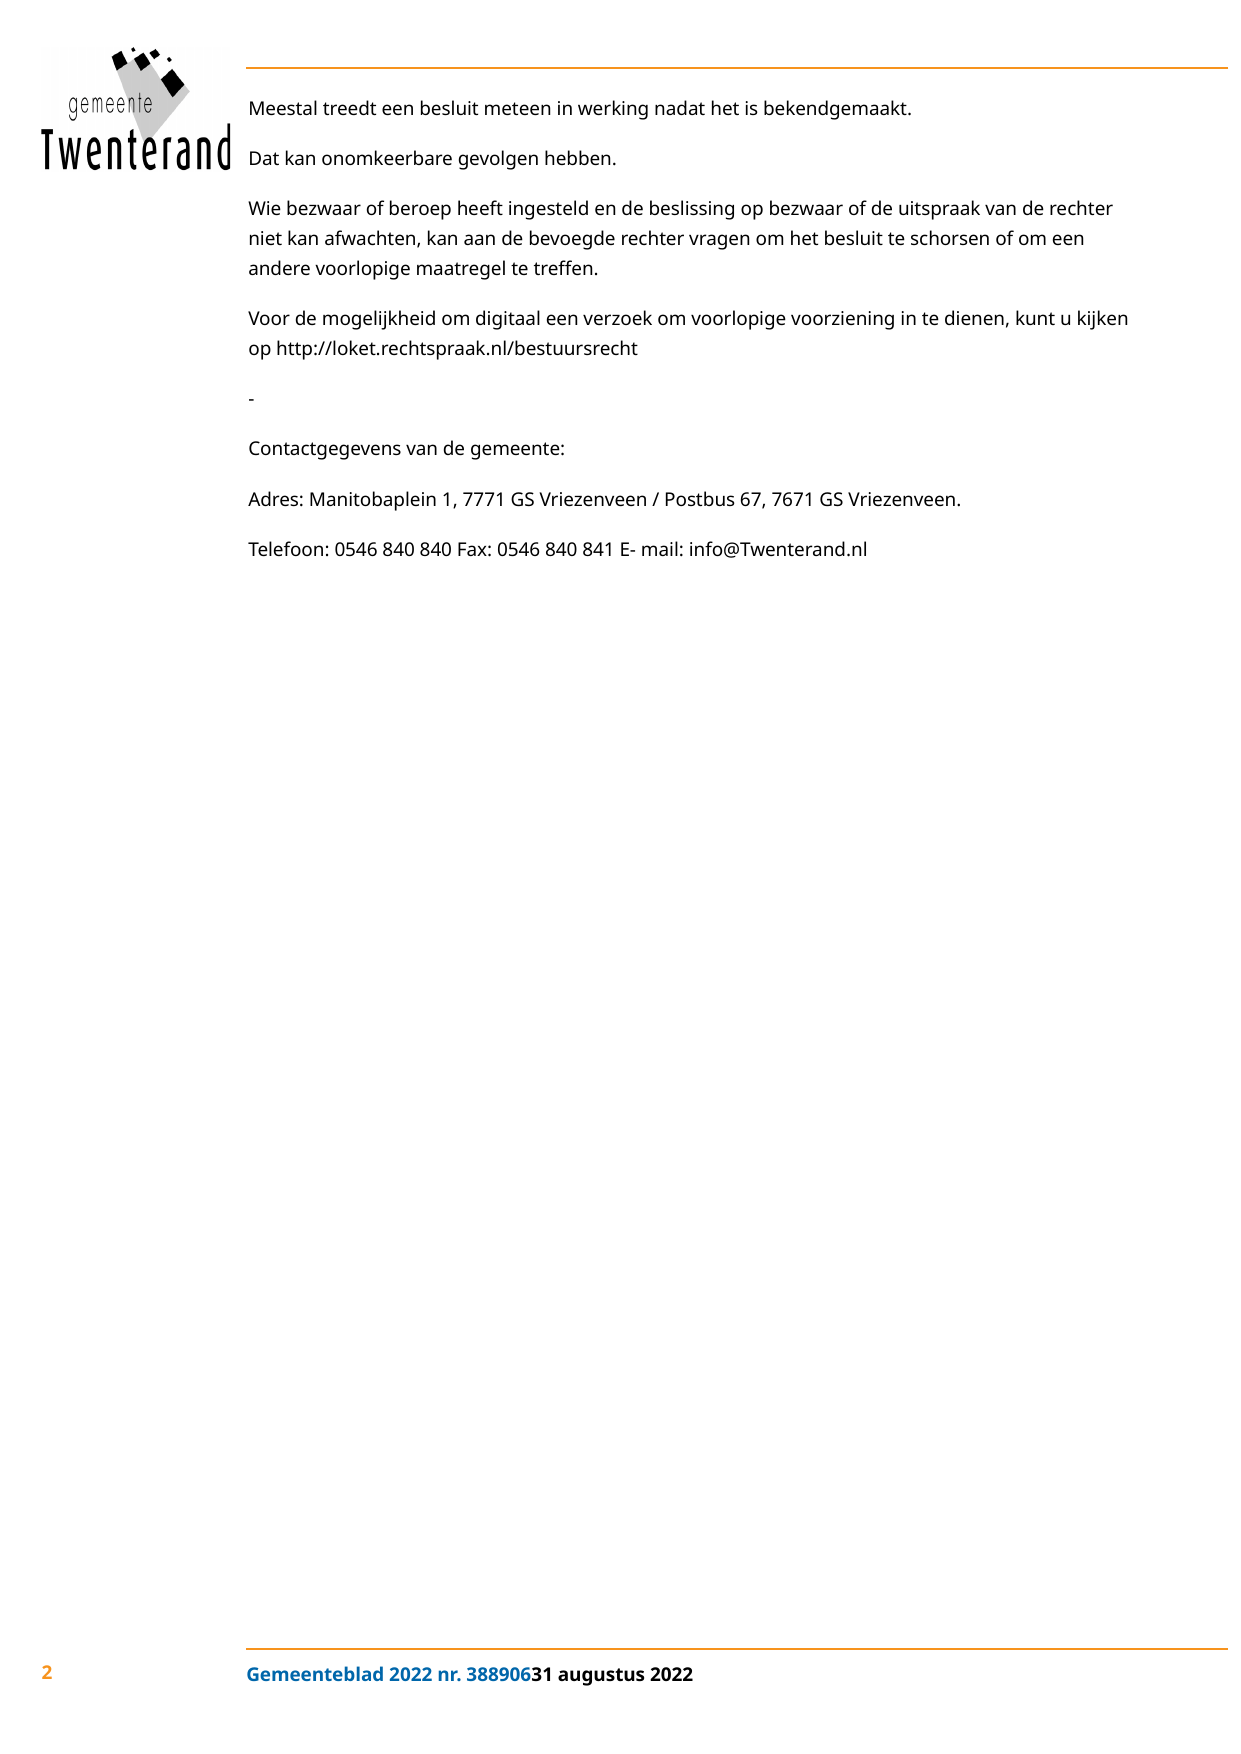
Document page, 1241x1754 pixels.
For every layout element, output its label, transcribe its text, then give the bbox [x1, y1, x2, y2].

text Wie bezwaar of beroep heeft ingesteld en de beslissing op bezwaar of de uitspraak van de rechter niet kan afwachten, kan aan de bevoegde rechter vragen om het besluit te schorsen of om een andere voorlopige maatregel te treffen. [248, 196, 1152, 281]
text - [248, 385, 1152, 411]
text Voor de mogelijkheid om digitaal een verzoek om voorlopige voorziening in te dienen, kunt u kijken op http://loket.rechtspraak.nl/bestuursrecht [248, 305, 1152, 361]
text Meestal treedt een besluit meteen in werking nadat het is bekendgemaakt. [248, 95, 1152, 121]
picture [41, 47, 231, 172]
text Dat kan onomkeerbare gevolgen hebben. [248, 145, 1152, 171]
text Contactgegevens van de gemeente: [248, 436, 1152, 461]
text Telefoon: 0546 840 840 Fax: 0546 840 841 E- mail: info@Twenterand.nl [248, 536, 1152, 562]
text Adres: Manitobaplein 1, 7771 GS Vriezenveen / Postbus 67, 7671 GS Vriezenveen. [248, 486, 1152, 512]
